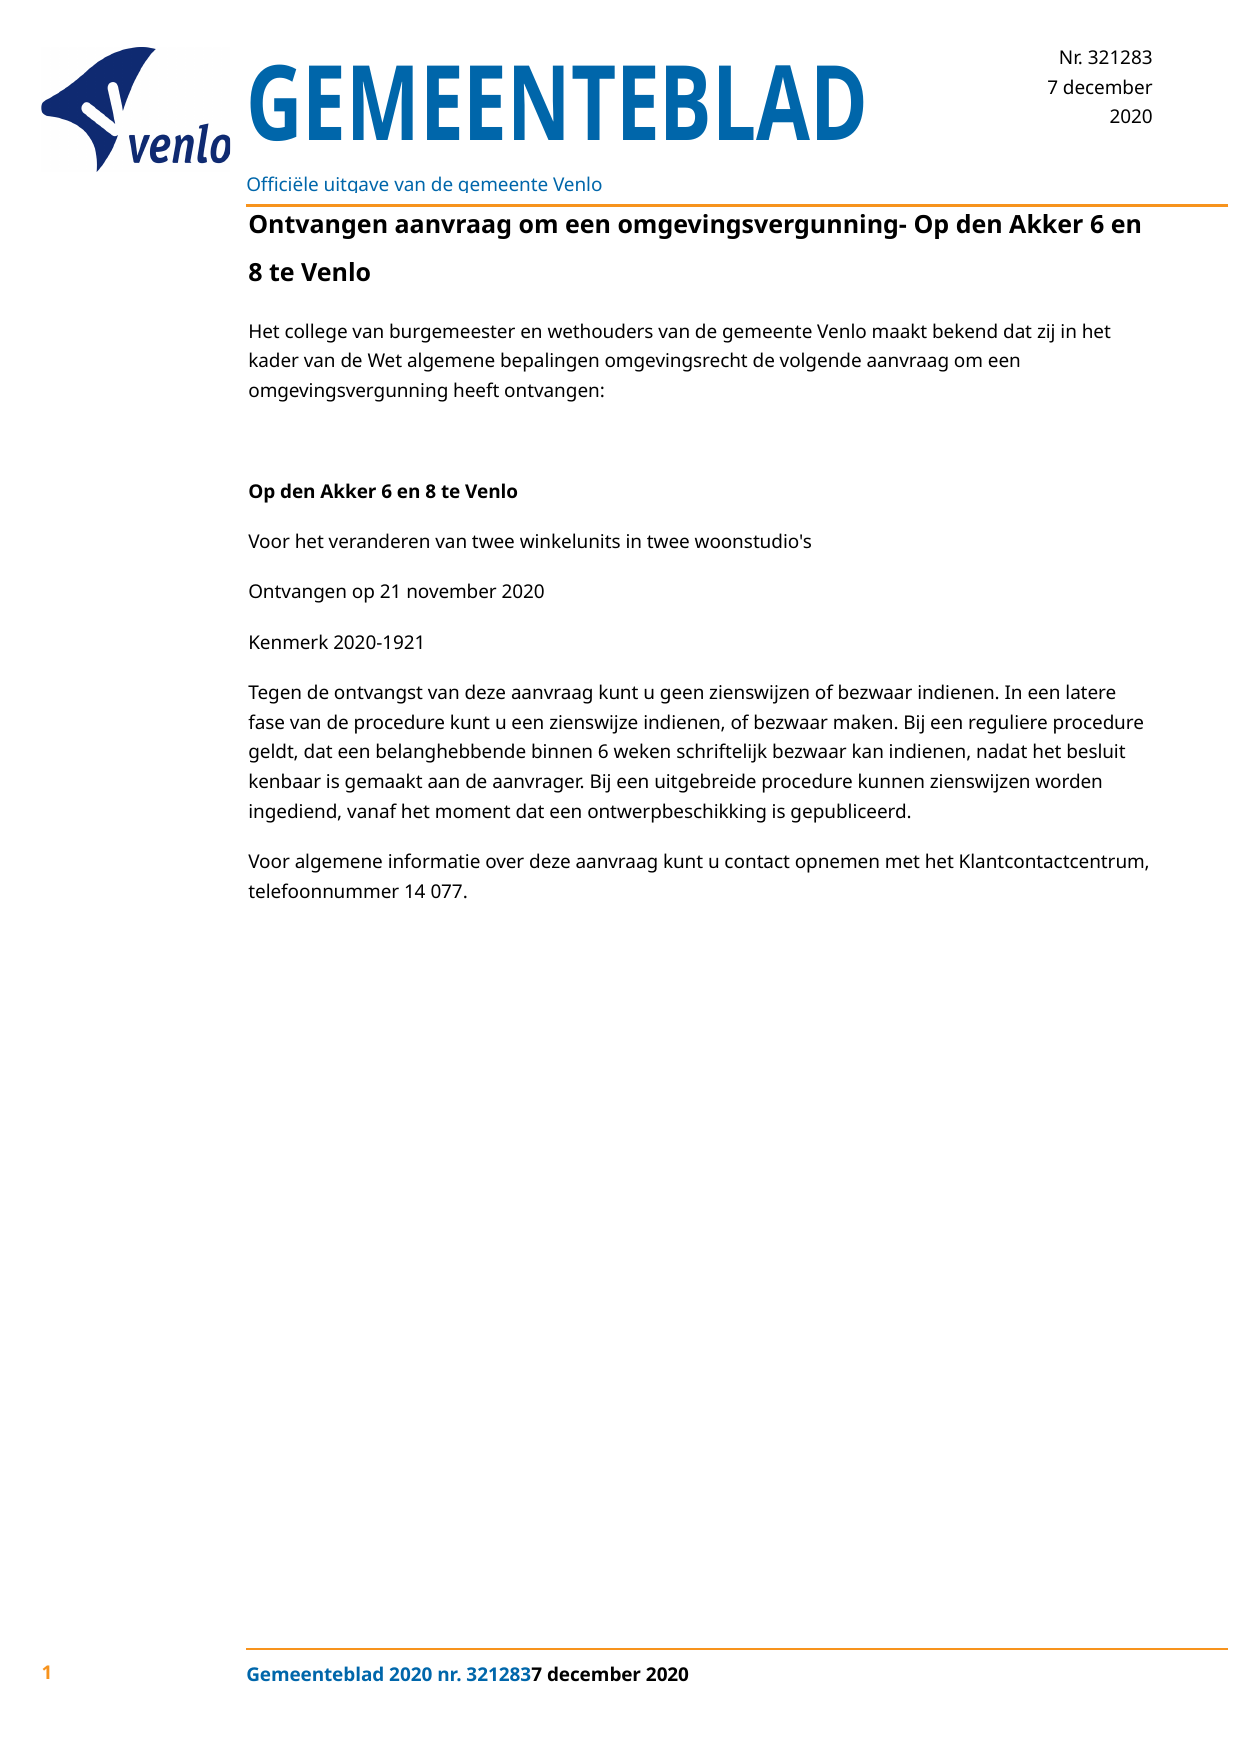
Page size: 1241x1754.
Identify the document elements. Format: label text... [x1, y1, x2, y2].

picture [41, 47, 231, 172]
text Tegen de ontvangst van deze aanvraag kunt u geen zienswijzen of bezwaar indienen. In een latere fase van de procedure kunt u een zienswijze indienen, of bezwaar maken. Bij een reguliere procedure geldt, dat een belanghebbende binnen 6 weken schriftelijk bezwaar kan indienen, nadat het besluit kenbaar is gemaakt aan de aanvrager. Bij een uitgebreide procedure kunnen zienswijzen worden ingediend, vanaf het moment dat een ontwerpbeschikking is gepubliceerd. [248, 679, 1152, 824]
text Ontvangen op 21 november 2020 [248, 579, 1152, 604]
text Ontvangen aanvraag om een omgevingsvergunning- Op den Akker 6 en 8 te Venlo [248, 207, 1152, 288]
text Kenmerk 2020-1921 [248, 629, 1152, 655]
text Voor algemene informatie over deze aanvraag kunt u contact opnemen met het Klantcontactcentrum, telefoonnummer 14 077. [248, 848, 1152, 904]
text Op den Akker 6 en 8 te Venlo [248, 478, 1152, 504]
text Het college van burgemeester en wethouders van de gemeente Venlo maakt bekend dat zij in het kader van de Wet algemene bepalingen omgevingsrecht de volgende aanvraag om een omgevingsvergunning heeft ontvangen: [248, 318, 1152, 403]
text Voor het veranderen van twee winkelunits in twee woonstudio's [248, 528, 1152, 554]
